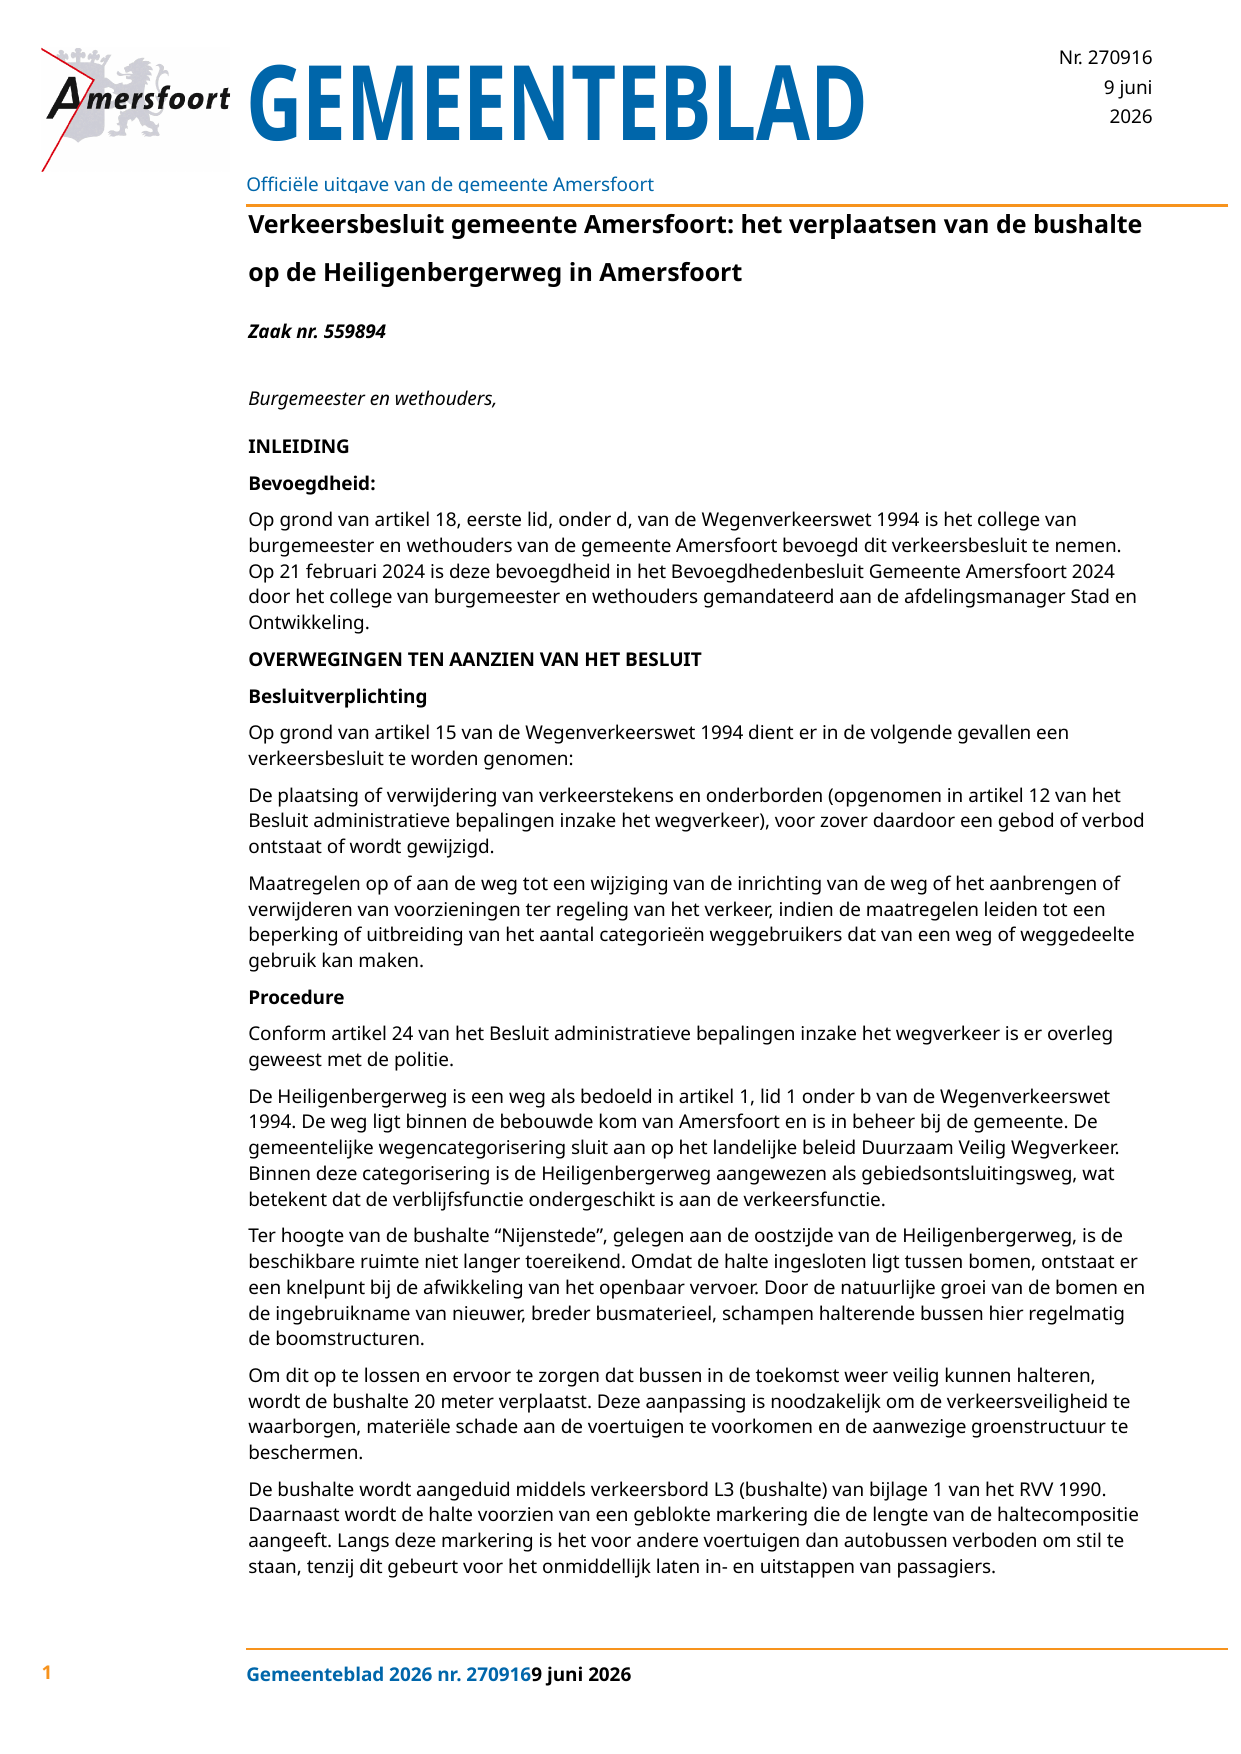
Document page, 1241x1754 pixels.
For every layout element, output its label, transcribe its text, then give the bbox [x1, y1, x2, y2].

text Maatregelen op of aan de weg tot een wijziging van de inrichting van de weg of het aanbrengen of verwijderen van voorzieningen ter regeling van het verkeer, indien de maatregelen leiden tot een beperking of uitbreiding van het aantal categorieën weggebruikers dat van een weg of weggedeelte gebruik kan maken. [248, 870, 1152, 973]
text De plaatsing of verwijdering van verkeerstekens en onderborden (opgenomen in artikel 12 van het Besluit administratieve bepalingen inzake het wegverkeer), voor zover daardoor een gebod of verbod ontstaat of wordt gewijzigd. [248, 782, 1152, 859]
text INLEIDING [248, 433, 1152, 459]
text De bushalte wordt aangeduid middels verkeersbord L3 (bushalte) van bijlage 1 van het RVV 1990. Daarnaast wordt de halte voorzien van een geblokte markering die de lengte van de haltecompositie aangeeft. Langs deze markering is het voor andere voertuigen dan autobussen verboden om stil te staan, tenzij dit gebeurt voor het onmiddellijk laten in- en uitstappen van passagiers. [248, 1476, 1152, 1579]
picture [41, 47, 231, 172]
text OVERWEGINGEN TEN AANZIEN VAN HET BESLUIT [248, 646, 1152, 672]
text Om dit op te lossen en ervoor te zorgen dat bussen in de toekomst weer veilig kunnen halteren, wordt de bushalte 20 meter verplaatst. Deze aanpassing is noodzakelijk om de verkeersveiligheid te waarborgen, materiële schade aan de voertuigen te voorkomen en de aanwezige groenstructuur te beschermen. [248, 1362, 1152, 1465]
text Conform artikel 24 van het Besluit administratieve bepalingen inzake het wegverkeer is er overleg geweest met de politie. [248, 1021, 1152, 1072]
text Op grond van artikel 15 van de Wegenverkeerswet 1994 dient er in de volgende gevallen een verkeersbesluit te worden genomen: [248, 719, 1152, 771]
text Procedure [248, 984, 1152, 1009]
text Verkeersbesluit gemeente Amersfoort: het verplaatsen van de bushalte op de Heiligenbergerweg in Amersfoort [248, 207, 1152, 288]
text De Heiligenbergerweg is een weg als bedoeld in artikel 1, lid 1 onder b van de Wegenverkeerswet 1994. De weg ligt binnen de bebouwde kom van Amersfoort en is in beheer bij de gemeente. De gemeentelijke wegencategorisering sluit aan op het landelijke beleid Duurzaam Veilig Wegverkeer. Binnen deze categorisering is de Heiligenbergerweg aangewezen als gebiedsontsluitingsweg, wat betekent dat de verblijfsfunctie ondergeschikt is aan de verkeersfunctie. [248, 1083, 1152, 1212]
text Bevoegdheid: [248, 470, 1152, 496]
text Op grond van artikel 18, eerste lid, onder d, van de Wegenverkeerswet 1994 is het college van burgemeester en wethouders van de gemeente Amersfoort bevoegd dit verkeersbesluit te nemen. Op 21 februari 2024 is deze bevoegdheid in het Bevoegdhedenbesluit Gemeente Amersfoort 2024 door het college van burgemeester en wethouders gemandateerd aan de afdelingsmanager Stad en Ontwikkeling. [248, 507, 1152, 635]
text Zaak nr. 559894 [248, 318, 1152, 344]
text Besluitverplichting [248, 683, 1152, 708]
text Ter hoogte van de bushalte “Nijenstede”, gelegen aan de oostzijde van de Heiligenbergerweg, is de beschikbare ruimte niet langer toereikend. Omdat de halte ingesloten ligt tussen bomen, ontstaat er een knelpunt bij de afwikkeling van het openbaar vervoer. Door de natuurlijke groei van de bomen en de ingebruikname van nieuwer, breder busmaterieel, schampen halterende bussen hier regelmatig de boomstructuren. [248, 1222, 1152, 1351]
text Burgemeester en wethouders, [248, 386, 1152, 411]
